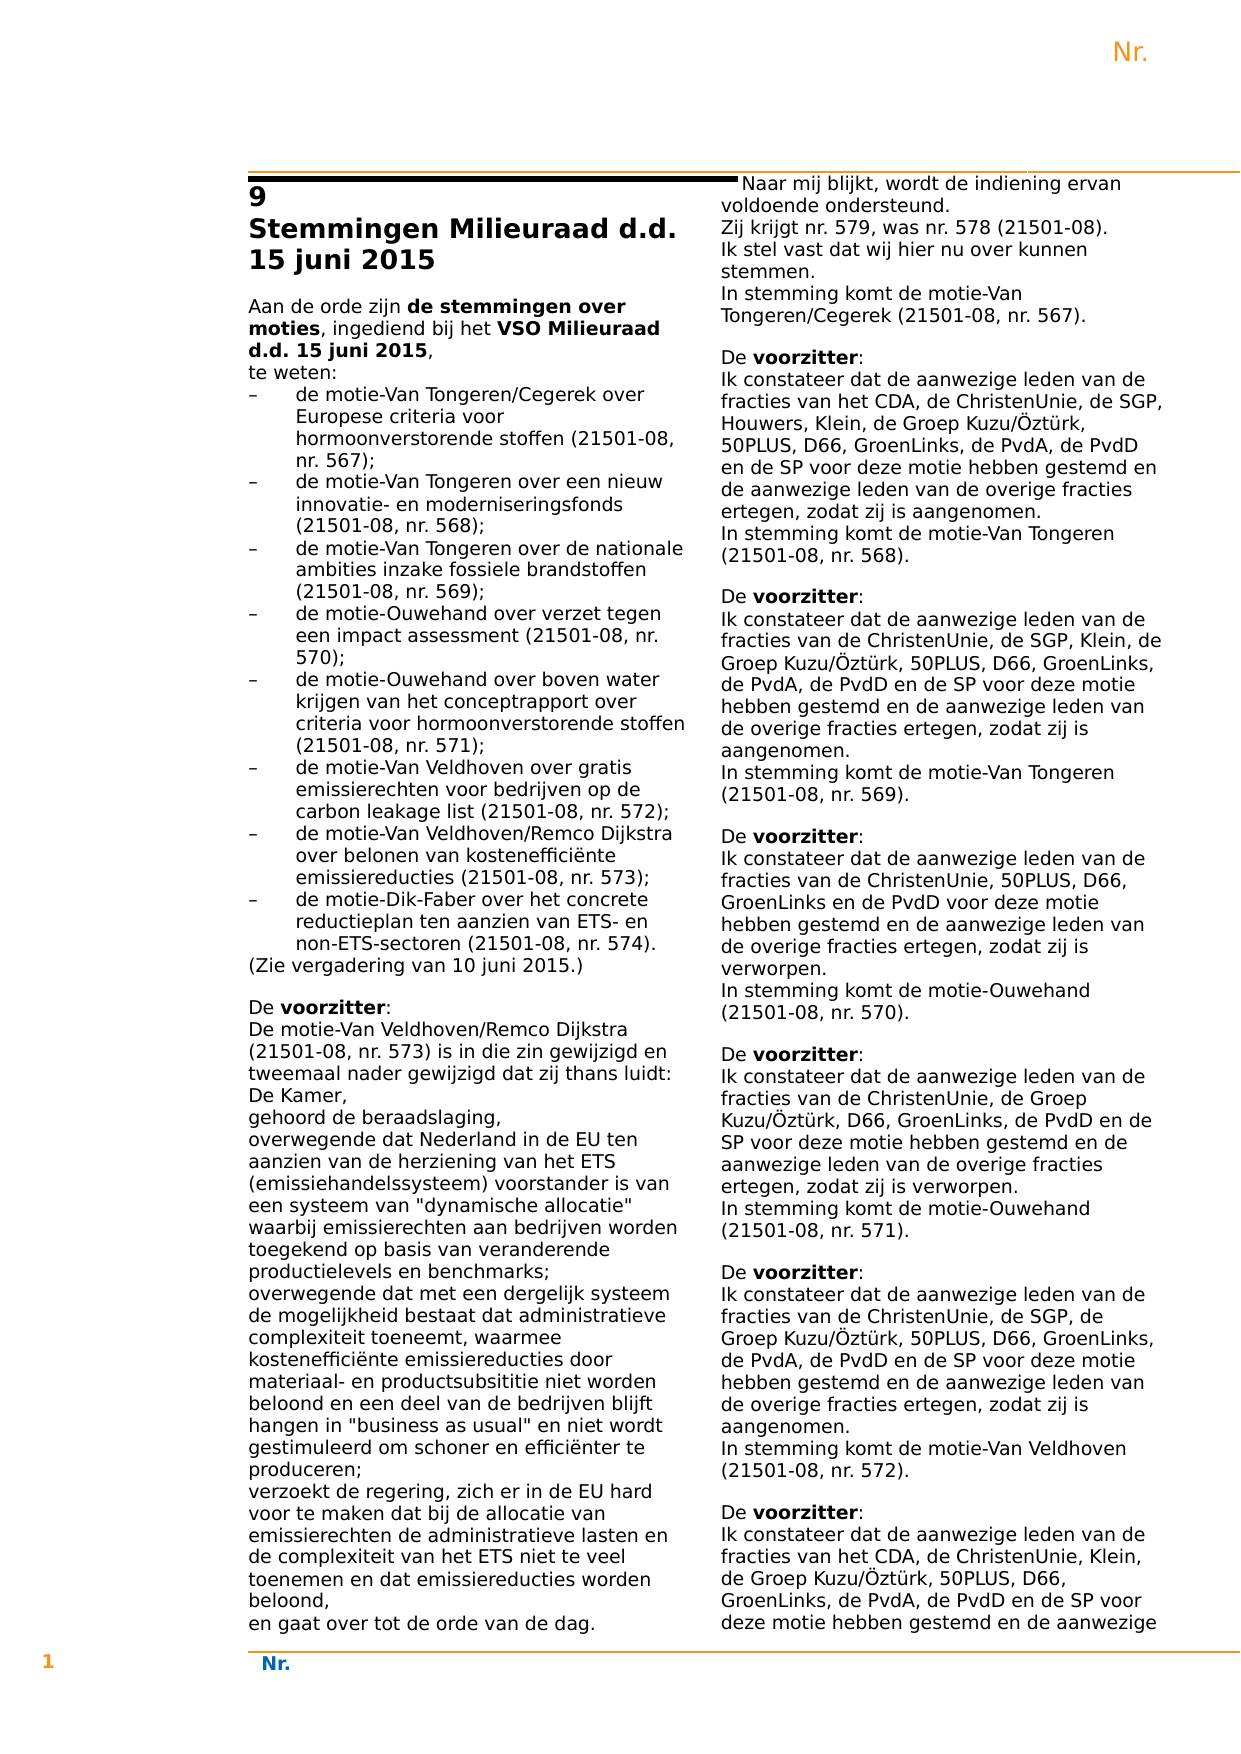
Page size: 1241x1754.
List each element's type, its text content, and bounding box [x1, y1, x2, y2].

text Aan de orde zijn de stemmingen over moties, ingediend bij het VSO Milieuraad d.d. 15 juni 2015, [248, 296, 691, 362]
text Naar mij blijkt, wordt de indiening ervan voldoende ondersteund. [721, 173, 1163, 217]
text De motie-Van Veldhoven/Remco Dijkstra (21501-08, nr. 573) is in die zin gewijzigd en tweemaal nader gewijzigd dat zij thans luidt: [248, 1019, 691, 1085]
text De voorzitter: [721, 826, 1163, 848]
list de motie-Van Tongeren over de nationale ambities inzake fossiele brandstoffen (21501-08, nr. 569); [248, 537, 691, 603]
text Ik constateer dat de aanwezige leden van de fracties van het CDA, de ChristenUnie, Klein, de Groep Kuzu/Öztürk, 50PLUS, D66, GroenLinks, de PvdA, de PvdD en de SP voor deze motie hebben gestemd en de aanwezige [721, 1524, 1163, 1633]
text Ik stel vast dat wij hier nu over kunnen stemmen. [721, 239, 1163, 283]
list de motie-Dik-Faber over het concrete reductieplan ten aanzien van ETS- en non-ETS-sectoren (21501-08, nr. 574). [248, 889, 691, 955]
text In stemming komt de motie-Van Tongeren (21501-08, nr. 569). [721, 762, 1163, 806]
text In stemming komt de motie-Van Tongeren (21501-08, nr. 568). [721, 522, 1163, 566]
text Ik constateer dat de aanwezige leden van de fracties van de ChristenUnie, de SGP, de Groep Kuzu/Öztürk, 50PLUS, D66, GroenLinks, de PvdA, de PvdD en de SP voor deze motie hebben gestemd en de aanwezige leden van de overige fracties ertegen, zodat zij is aangenomen. [721, 1284, 1163, 1438]
text Ik constateer dat de aanwezige leden van de fracties van het CDA, de ChristenUnie, de SGP, Houwers, Klein, de Groep Kuzu/Öztürk, 50PLUS, D66, GroenLinks, de PvdA, de PvdD en de SP voor deze motie hebben gestemd en de aanwezige leden van de overige fracties ertegen, zodat zij is aangenomen. [721, 369, 1163, 522]
text (Zie vergadering van 10 juni 2015.) [248, 955, 691, 977]
list de motie-Ouwehand over boven water krijgen van het conceptrapport over criteria voor hormoonverstorende stoffen (21501-08, nr. 571); [248, 669, 691, 757]
text De voorzitter: [721, 586, 1163, 608]
text Zij krijgt nr. 579, was nr. 578 (21501-08). [721, 217, 1163, 239]
text De voorzitter: [248, 997, 691, 1019]
text De voorzitter: [721, 1262, 1163, 1284]
list de motie-Van Veldhoven over gratis emissierechten voor bedrijven op de carbon leakage list (21501-08, nr. 572); [248, 757, 691, 823]
text overwegende dat met een dergelijk systeem de mogelijkheid bestaat dat administratieve complexiteit toeneemt, waarmee kostenefficiënte emissiereducties door materiaal- en productsubsititie niet worden beloond en een deel van de bedrijven blijft hangen in "business as usual" en niet wordt gestimuleerd om schoner en efficiënter te produceren; [248, 1283, 691, 1481]
text In stemming komt de motie-Van Tongeren/Cegerek (21501-08, nr. 567). [721, 283, 1163, 327]
text De Kamer, [248, 1085, 691, 1107]
text De voorzitter: [721, 347, 1163, 369]
text en gaat over tot de orde van de dag. [248, 1612, 691, 1634]
text overwegende dat Nederland in de EU ten aanzien van de herziening van het ETS (emissiehandelssysteem) voorstander is van een systeem van "dynamische allocatie" waarbij emissierechten aan bedrijven worden toegekend op basis van veranderende productielevels en benchmarks; [248, 1129, 691, 1283]
text In stemming komt de motie-Van Veldhoven (21501-08, nr. 572). [721, 1438, 1163, 1482]
text Ik constateer dat de aanwezige leden van de fracties van de ChristenUnie, de SGP, Klein, de Groep Kuzu/Öztürk, 50PLUS, D66, GroenLinks, de PvdA, de PvdD en de SP voor deze motie hebben gestemd en de aanwezige leden van de overige fracties ertegen, zodat zij is aangenomen. [721, 608, 1163, 762]
text In stemming komt de motie-Ouwehand (21501-08, nr. 570). [721, 980, 1163, 1024]
text verzoekt de regering, zich er in de EU hard voor te maken dat bij de allocatie van emissierechten de administratieve lasten en de complexiteit van het ETS niet te veel toenemen en dat emissiereducties worden beloond, [248, 1481, 691, 1612]
text te weten: [248, 362, 691, 383]
text In stemming komt de motie-Ouwehand (21501-08, nr. 571). [721, 1198, 1163, 1242]
list de motie-Van Tongeren/Cegerek over Europese criteria voor hormoonverstorende stoffen (21501-08, nr. 567); [248, 383, 691, 471]
list de motie-Van Tongeren over een nieuw innovatie- en moderniseringsfonds (21501-08, nr. 568); [248, 471, 691, 537]
text De voorzitter: [721, 1502, 1163, 1524]
list de motie-Van Veldhoven/Remco Dijkstra over belonen van kostenefficiënte emissiereducties (21501-08, nr. 573); [248, 823, 691, 889]
title 9 Stemmingen Milieuraad d.d. 15 juni 2015 [248, 182, 691, 276]
list de motie-Ouwehand over verzet tegen een impact assessment (21501-08, nr. 570); [248, 603, 691, 669]
text Ik constateer dat de aanwezige leden van de fracties van de ChristenUnie, 50PLUS, D66, GroenLinks en de PvdD voor deze motie hebben gestemd en de aanwezige leden van de overige fracties ertegen, zodat zij is verworpen. [721, 848, 1163, 980]
text Ik constateer dat de aanwezige leden van de fracties van de ChristenUnie, de Groep Kuzu/Öztürk, D66, GroenLinks, de PvdD en de SP voor deze motie hebben gestemd en de aanwezige leden van de overige fracties ertegen, zodat zij is verworpen. [721, 1066, 1163, 1198]
text gehoord de beraadslaging, [248, 1107, 691, 1129]
text De voorzitter: [721, 1044, 1163, 1066]
